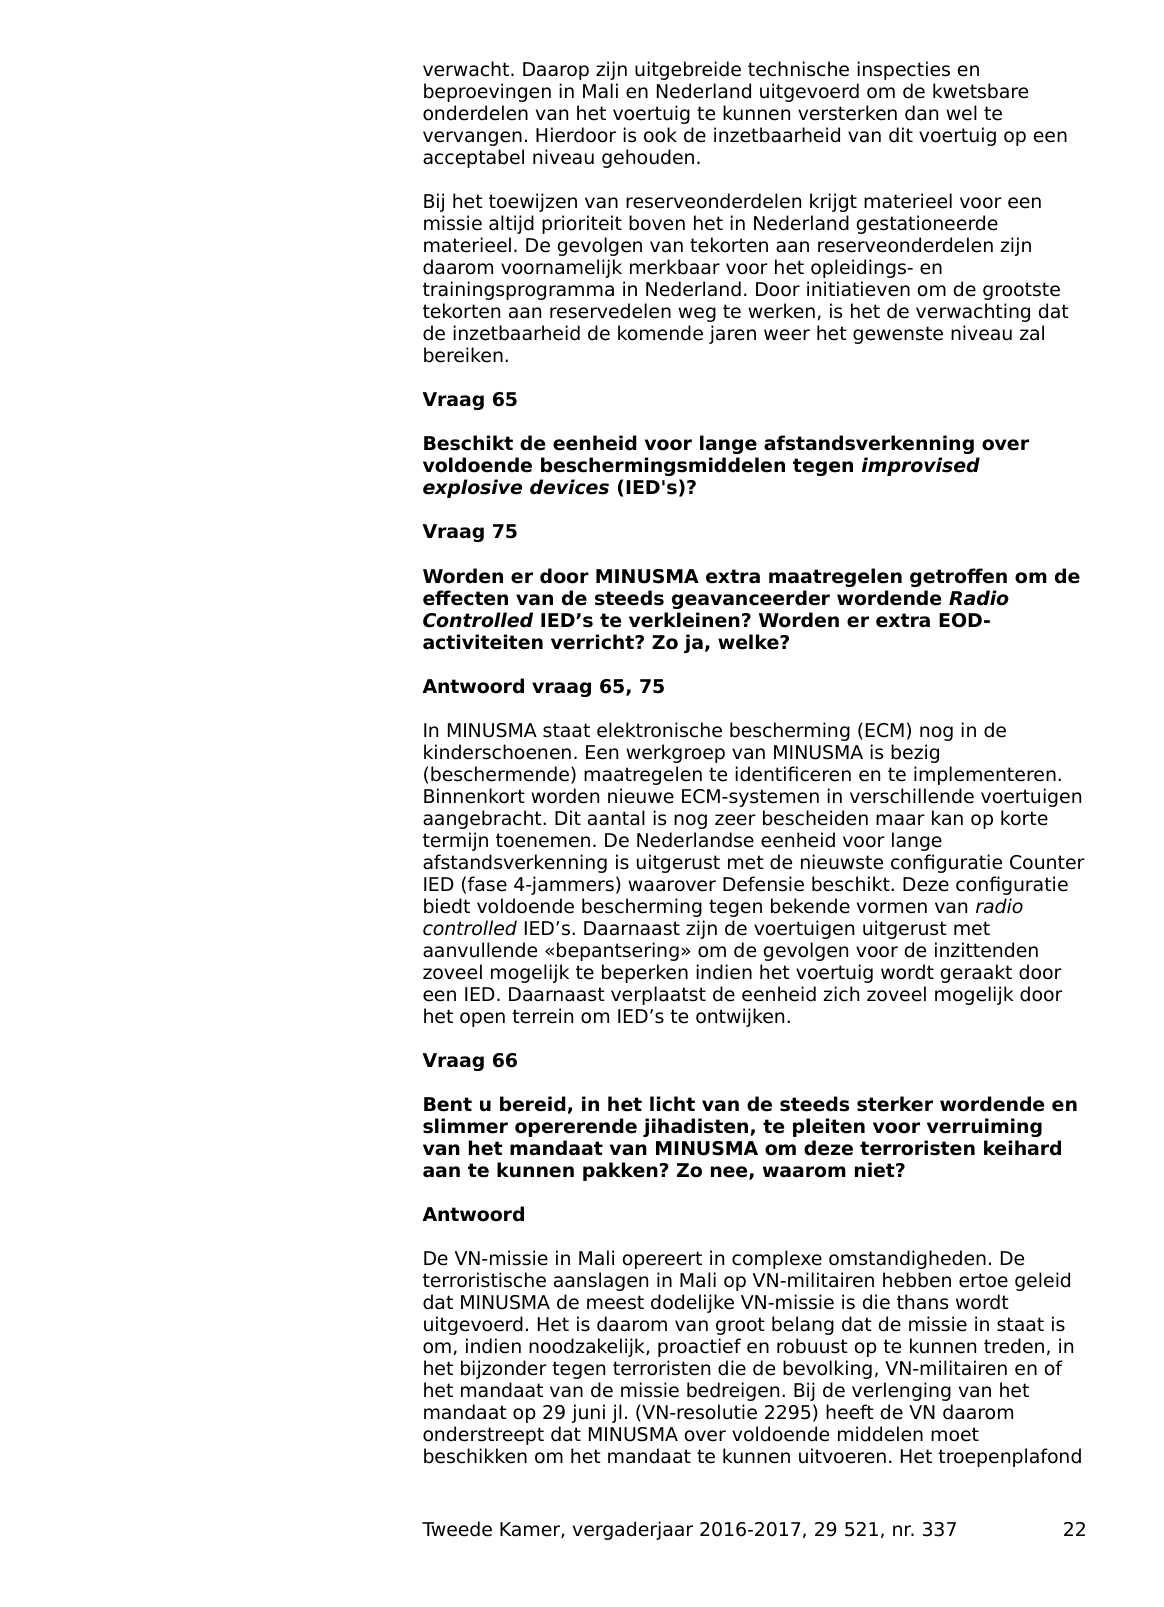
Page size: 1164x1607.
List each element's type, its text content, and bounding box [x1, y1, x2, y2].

subtitle Antwoord [422, 1204, 1087, 1226]
text Beschikt de eenheid voor lange afstandsverkenning over voldoende beschermingsmiddelen tegen improvised explosive devices (IED's)? [422, 433, 1087, 499]
text verwacht. Daarop zijn uitgebreide technische inspecties en beproevingen in Mali en Nederland uitgevoerd om de kwetsbare onderdelen van het voertuig te kunnen versterken dan wel te vervangen. Hierdoor is ook de inzetbaarheid van dit voertuig op een acceptabel niveau gehouden. [422, 59, 1087, 169]
text De VN-missie in Mali opereert in complexe omstandigheden. De terroristische aanslagen in Mali op VN-militairen hebben ertoe geleid dat MINUSMA de meest dodelijke VN-missie is die thans wordt uitgevoerd. Het is daarom van groot belang dat de missie in staat is om, indien noodzakelijk, proactief en robuust op te kunnen treden, in het bijzonder tegen terroristen die de bevolking, VN-militairen en of het mandaat van de missie bedreigen. Bij de verlenging van het mandaat op 29 juni jl. (VN-resolutie 2295) heeft de VN daarom onderstreept dat MINUSMA over voldoende middelen moet beschikken om het mandaat te kunnen uitvoeren. Het troepenplafond [422, 1248, 1087, 1468]
subtitle Vraag 65 [422, 389, 1087, 411]
subtitle Vraag 75 [422, 521, 1087, 543]
text Bij het toewijzen van reserveonderdelen krijgt materieel voor een missie altijd prioriteit boven het in Nederland gestationeerde materieel. De gevolgen van tekorten aan reserveonderdelen zijn daarom voornamelijk merkbaar voor het opleidings- en trainingsprogramma in Nederland. Door initiatieven om de grootste tekorten aan reservedelen weg te werken, is het de verwachting dat de inzetbaarheid de komende jaren weer het gewenste niveau zal bereiken. [422, 191, 1087, 367]
text Bent u bereid, in het licht van de steeds sterker wordende en slimmer opererende jihadisten, te pleiten voor verruiming van het mandaat van MINUSMA om deze terroristen keihard aan te kunnen pakken? Zo nee, waarom niet? [422, 1094, 1087, 1182]
text In MINUSMA staat elektronische bescherming (ECM) nog in de kinderschoenen. Een werkgroep van MINUSMA is bezig (beschermende) maatregelen te identificeren en te implementeren. Binnenkort worden nieuwe ECM-systemen in verschillende voertuigen aangebracht. Dit aantal is nog zeer bescheiden maar kan op korte termijn toenemen. De Nederlandse eenheid voor lange afstandsverkenning is uitgerust met de nieuwste configuratie Counter IED (fase 4-jammers) waarover Defensie beschikt. Deze configuratie biedt voldoende bescherming tegen bekende vormen van radio controlled IED’s. Daarnaast zijn de voertuigen uitgerust met aanvullende «bepantsering» om de gevolgen voor de inzittenden zoveel mogelijk te beperken indien het voertuig wordt geraakt door een IED. Daarnaast verplaatst de eenheid zich zoveel mogelijk door het open terrein om IED’s te ontwijken. [422, 720, 1087, 1028]
text Worden er door MINUSMA extra maatregelen getroffen om de effecten van de steeds geavanceerder wordende Radio Controlled IED’s te verkleinen? Worden er extra EOD-activiteiten verricht? Zo ja, welke? [422, 566, 1087, 653]
subtitle Vraag 66 [422, 1050, 1087, 1072]
subtitle Antwoord vraag 65, 75 [422, 676, 1087, 698]
